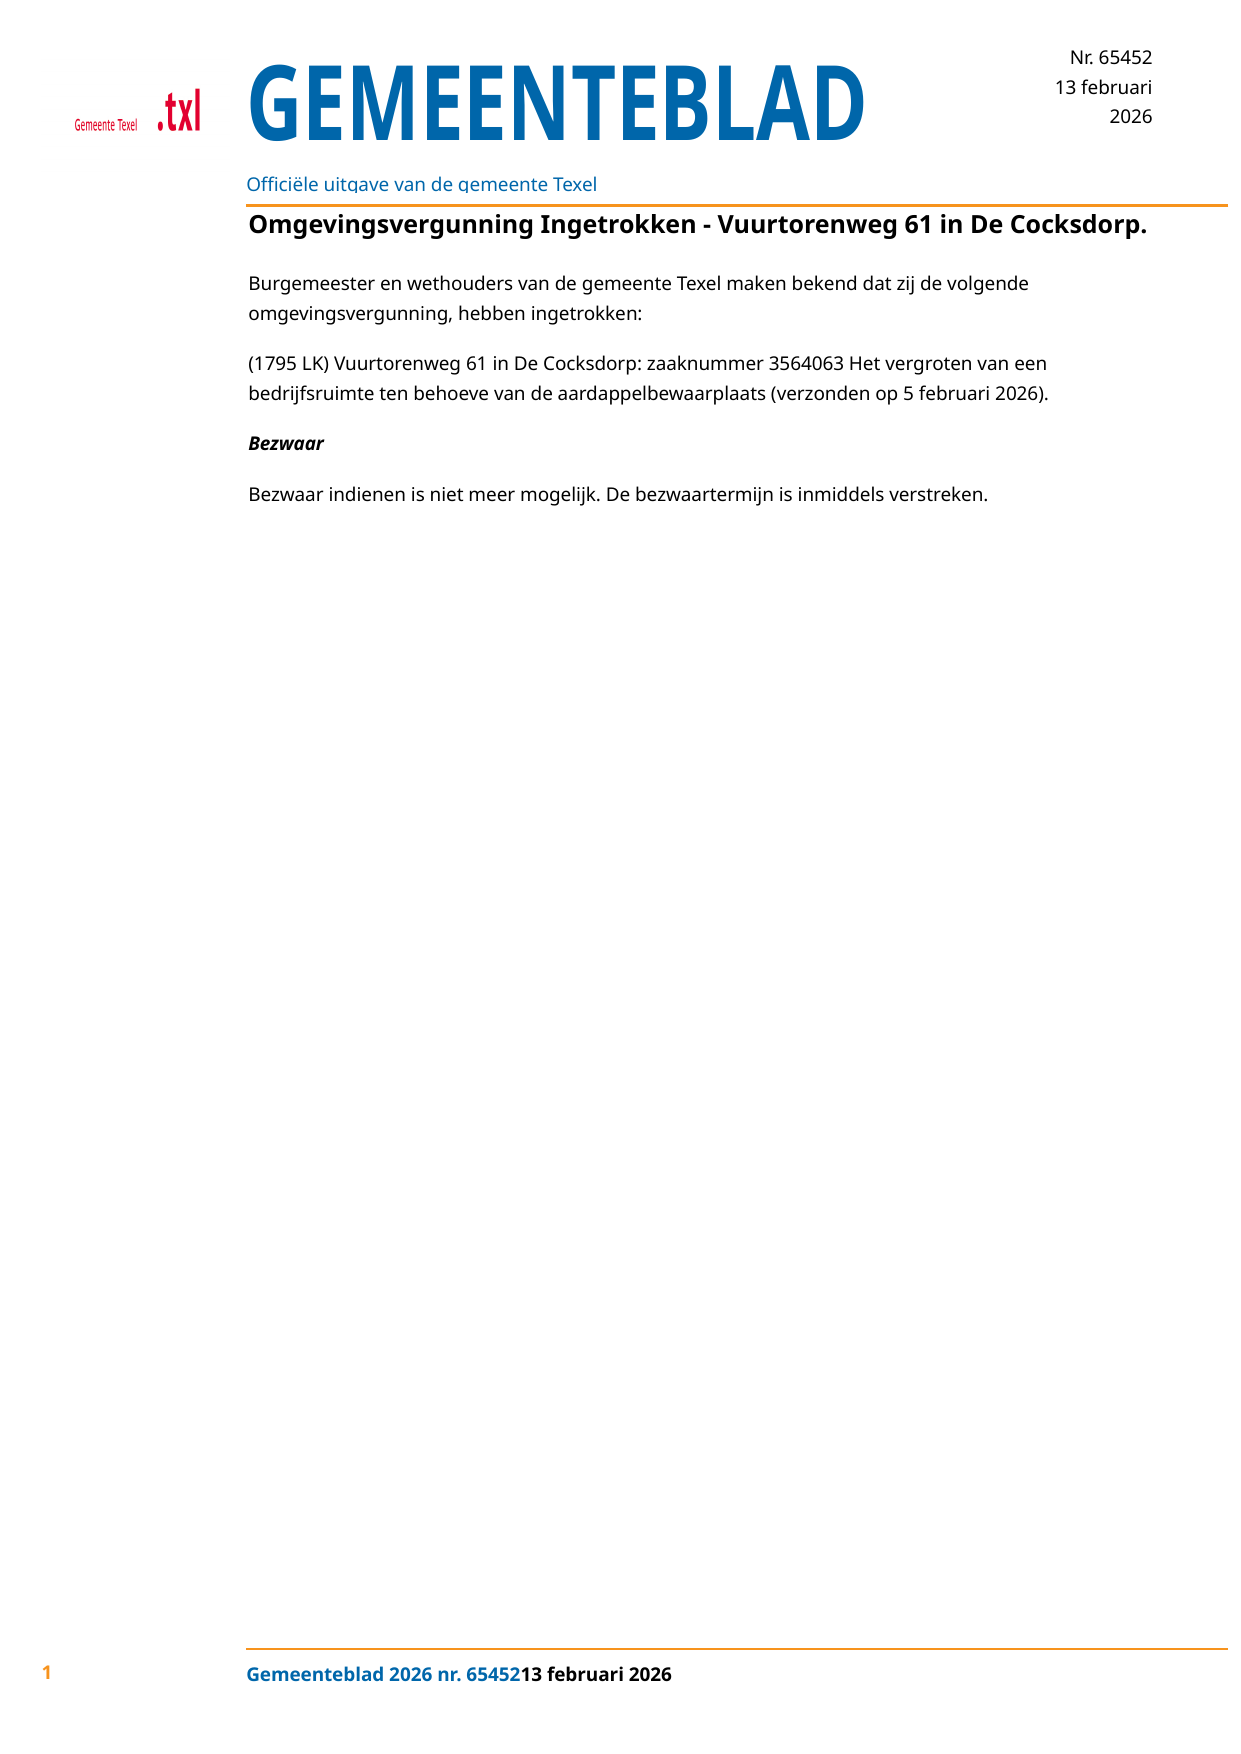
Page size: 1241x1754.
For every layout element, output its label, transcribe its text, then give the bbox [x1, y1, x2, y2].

text (1795 LK) Vuurtorenweg 61 in De Cocksdorp: zaaknummer 3564063 Het vergroten van een bedrijfsruimte ten behoeve van de aardappelbewaarplaats (verzonden op 5 februari 2026). [248, 350, 1152, 406]
picture [41, 47, 231, 172]
text Burgemeester en wethouders van de gemeente Texel maken bekend dat zij de volgende omgevingsvergunning, hebben ingetrokken: [248, 270, 1152, 326]
text Omgevingsvergunning Ingetrokken - Vuurtorenweg 61 in De Cocksdorp. [248, 207, 1152, 241]
text Bezwaar indienen is niet meer mogelijk. De bezwaartermijn is inmiddels verstreken. [248, 481, 1152, 506]
text Bezwaar [248, 430, 1152, 456]
